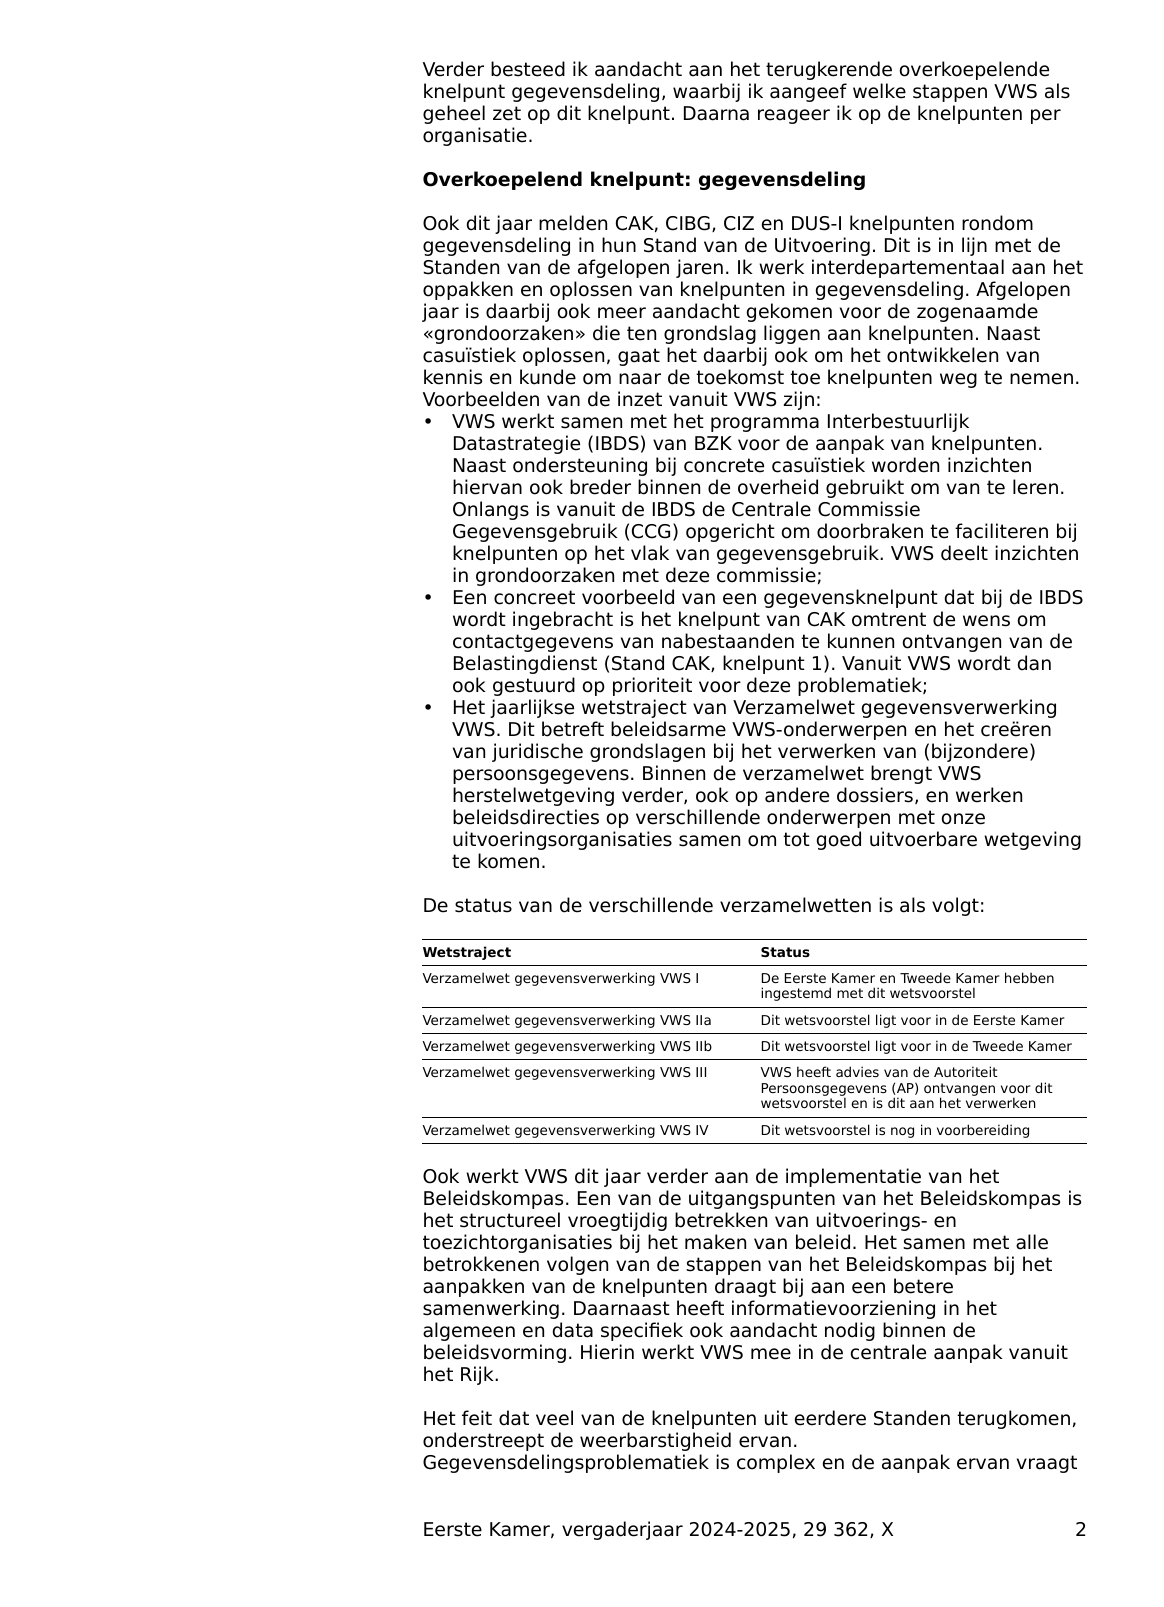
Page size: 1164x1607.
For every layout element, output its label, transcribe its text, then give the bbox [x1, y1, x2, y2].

text • Een concreet voorbeeld van een gegevensknelpunt dat bij de IBDS wordt ingebracht is het knelpunt van CAK omtrent de wens om contactgegevens van nabestaanden te kunnen ontvangen van de Belastingdienst (Stand CAK, knelpunt 1). Vanuit VWS wordt dan ook gestuurd op prioriteit voor deze problematiek; [422, 587, 1087, 697]
table_cell Dit wetsvoorstel is nog in voorbereiding [754, 1118, 1087, 1143]
text • VWS werkt samen met het programma Interbestuurlijk Datastrategie (IBDS) van BZK voor de aanpak van knelpunten. Naast ondersteuning bij concrete casuïstiek worden inzichten hiervan ook breder binnen de overheid gebruikt om van te leren. Onlangs is vanuit de IBDS de Centrale Commissie Gegevensgebruik (CCG) opgericht om doorbraken te faciliteren bij knelpunten op het vlak van gegevensgebruik. VWS deelt inzichten in grondoorzaken met deze commissie; [422, 411, 1087, 587]
table_cell VWS heeft advies van de Autoriteit Persoonsgegevens (AP) ontvangen voor dit wetsvoorstel en is dit aan het verwerken [754, 1060, 1087, 1117]
subtitle Overkoepelend knelpunt: gegevensdeling [422, 169, 1087, 191]
table_cell Dit wetsvoorstel ligt voor in de Tweede Kamer [754, 1034, 1087, 1059]
table_cell Verzamelwet gegevensverwerking VWS III [422, 1060, 754, 1117]
table_cell Verzamelwet gegevensverwerking VWS IIa [422, 1008, 754, 1033]
text Ook werkt VWS dit jaar verder aan de implementatie van het Beleidskompas. Een van de uitgangspunten van het Beleidskompas is het structureel vroegtijdig betrekken van uitvoerings- en toezichtorganisaties bij het maken van beleid. Het samen met alle betrokkenen volgen van de stappen van het Beleidskompas bij het aanpakken van de knelpunten draagt bij aan een betere samenwerking. Daarnaast heeft informatievoorziening in het algemeen en data specifiek ook aandacht nodig binnen de beleidsvorming. Hierin werkt VWS mee in de centrale aanpak vanuit het Rijk. [422, 1166, 1087, 1386]
table_header Status [754, 940, 1087, 965]
table_cell Verzamelwet gegevensverwerking VWS IV [422, 1118, 754, 1143]
text De status van de verschillende verzamelwetten is als volgt: [422, 895, 1087, 917]
text • Het jaarlijkse wetstraject van Verzamelwet gegevensverwerking VWS. Dit betreft beleidsarme VWS-onderwerpen en het creëren van juridische grondslagen bij het verwerken van (bijzondere) persoonsgegevens. Binnen de verzamelwet brengt VWS herstelwetgeving verder, ook op andere dossiers, en werken beleidsdirecties op verschillende onderwerpen met onze uitvoeringsorganisaties samen om tot goed uitvoerbare wetgeving te komen. [422, 697, 1087, 873]
text Het feit dat veel van de knelpunten uit eerdere Standen terugkomen, onderstreept de weerbarstigheid ervan. Gegevensdelingsproblematiek is complex en de aanpak ervan vraagt [422, 1408, 1087, 1474]
table_cell Verzamelwet gegevensverwerking VWS I [422, 966, 754, 1007]
table_cell Verzamelwet gegevensverwerking VWS IIb [422, 1034, 754, 1059]
text Ook dit jaar melden CAK, CIBG, CIZ en DUS-I knelpunten rondom gegevensdeling in hun Stand van de Uitvoering. Dit is in lijn met de Standen van de afgelopen jaren. Ik werk interdepartementaal aan het oppakken en oplossen van knelpunten in gegevensdeling. Afgelopen jaar is daarbij ook meer aandacht gekomen voor de zogenaamde «grondoorzaken» die ten grondslag liggen aan knelpunten. Naast casuïstiek oplossen, gaat het daarbij ook om het ontwikkelen van kennis en kunde om naar de toekomst toe knelpunten weg te nemen. [422, 213, 1087, 389]
text Voorbeelden van de inzet vanuit VWS zijn: [422, 389, 1087, 411]
table_header Wetstraject [422, 940, 754, 965]
text Verder besteed ik aandacht aan het terugkerende overkoepelende knelpunt gegevensdeling, waarbij ik aangeef welke stappen VWS als geheel zet op dit knelpunt. Daarna reageer ik op de knelpunten per organisatie. [422, 59, 1087, 147]
table_cell Dit wetsvoorstel ligt voor in de Eerste Kamer [754, 1008, 1087, 1033]
table_cell De Eerste Kamer en Tweede Kamer hebben ingestemd met dit wetsvoorstel [754, 966, 1087, 1007]
